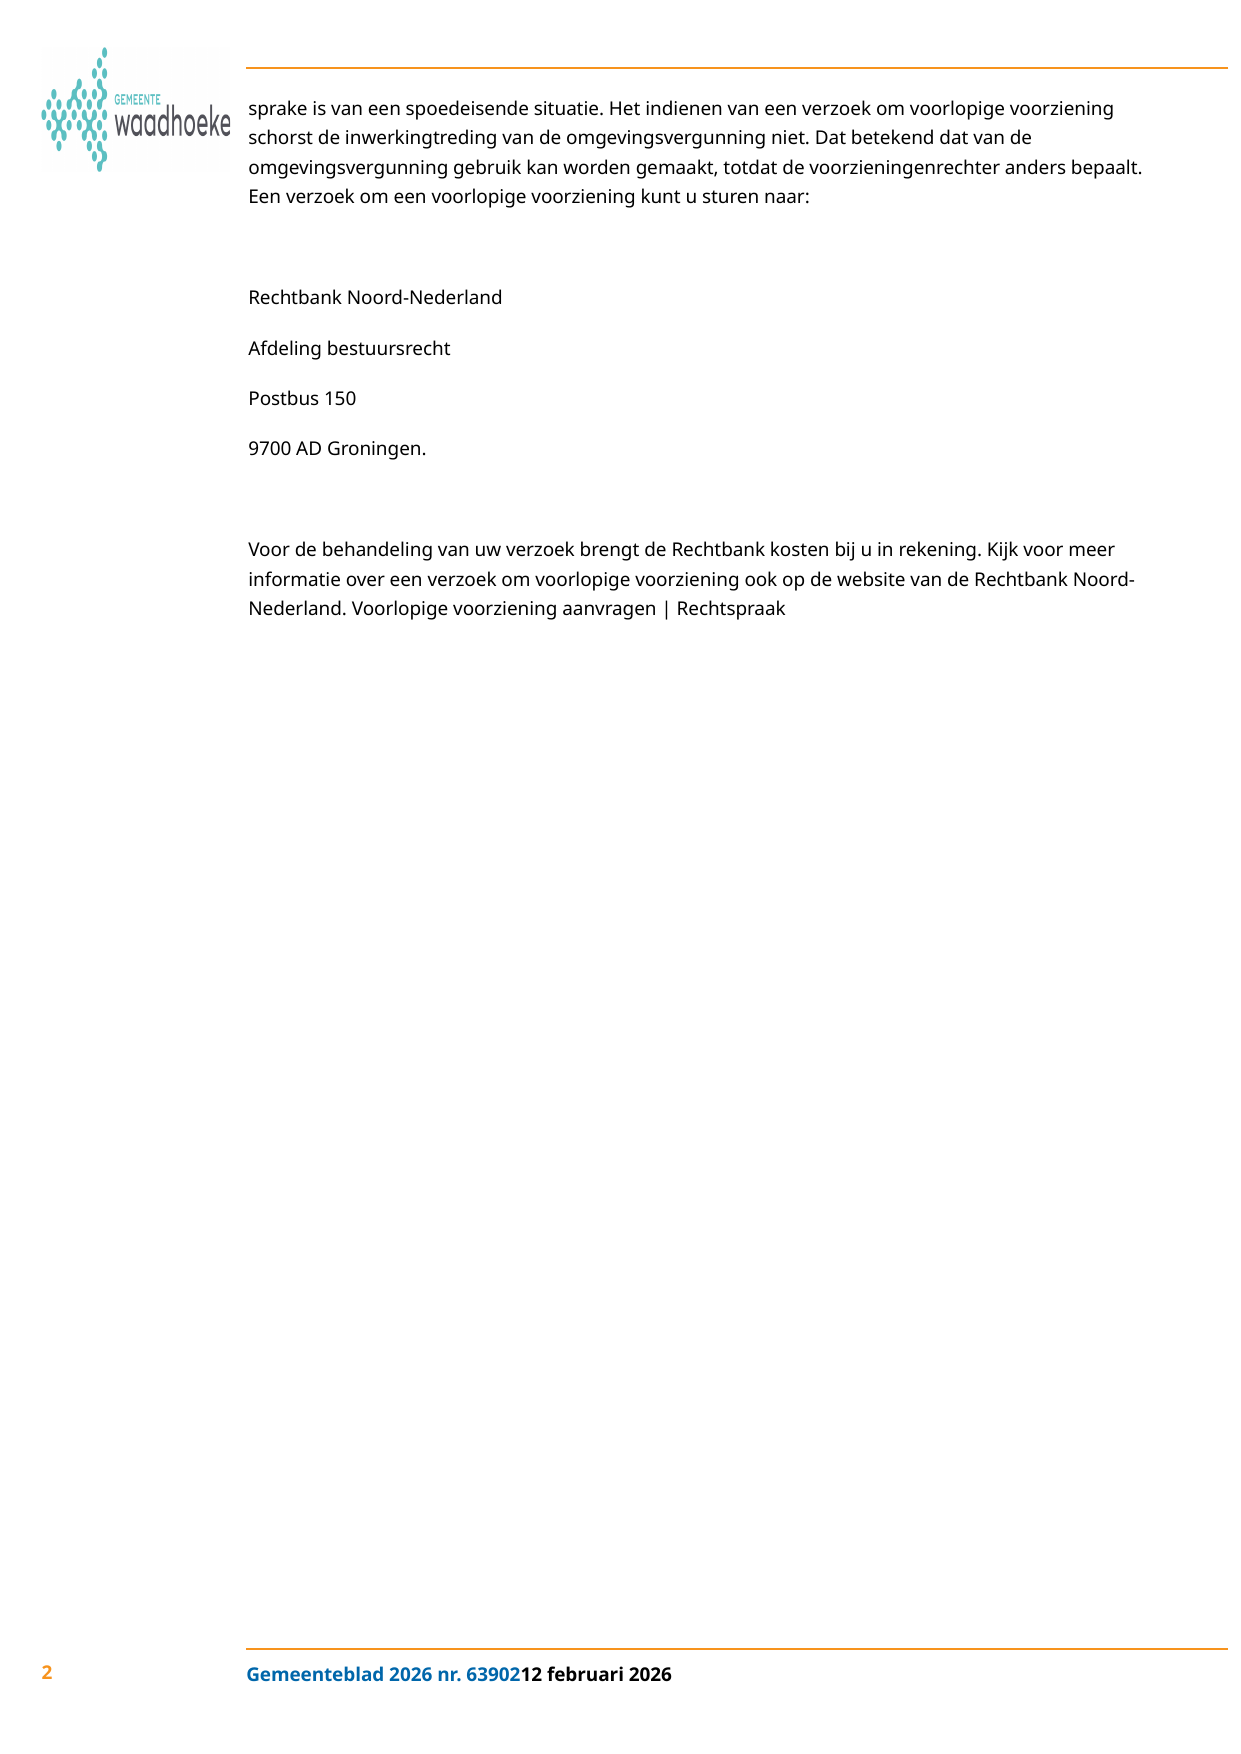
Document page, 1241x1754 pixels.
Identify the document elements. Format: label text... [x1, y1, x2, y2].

text sprake is van een spoedeisende situatie. Het indienen van een verzoek om voorlopige voorziening schorst de inwerkingtreding van de omgevingsvergunning niet. Dat betekend dat van de omgevingsvergunning gebruik kan worden gemaakt, totdat de voorzieningenrechter anders bepaalt. Een verzoek om een voorlopige voorziening kunt u sturen naar: [248, 95, 1152, 209]
picture [41, 47, 231, 172]
text Voor de behandeling van uw verzoek brengt de Rechtbank kosten bij u in rekening. Kijk voor meer informatie over een verzoek om voorlopige voorziening ook op de website van de Rechtbank Noord-Nederland. Voorlopige voorziening aanvragen | Rechtspraak [248, 536, 1152, 621]
text 9700 AD Groningen. [248, 436, 1152, 461]
text Postbus 150 [248, 385, 1152, 411]
text Rechtbank Noord-Nederland [248, 284, 1152, 310]
text Afdeling bestuursrecht [248, 335, 1152, 361]
